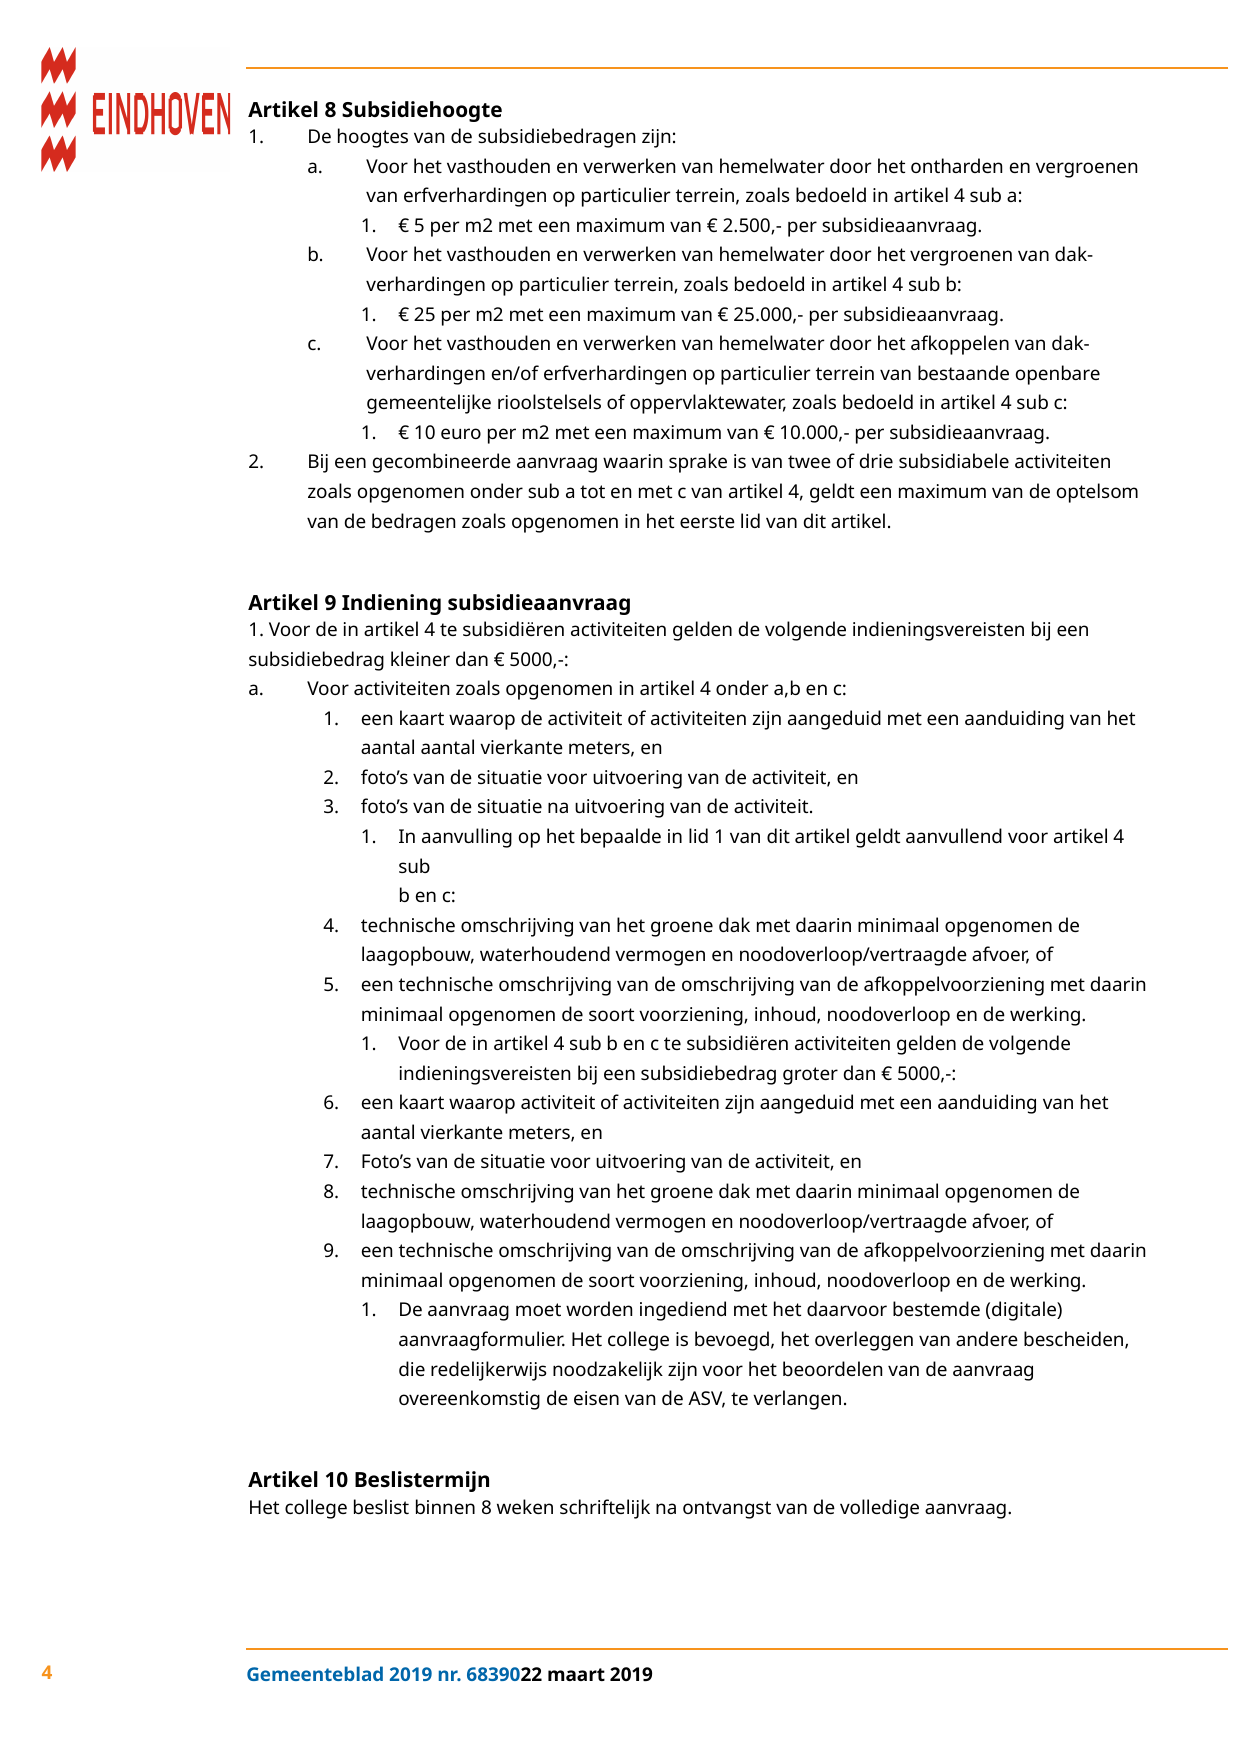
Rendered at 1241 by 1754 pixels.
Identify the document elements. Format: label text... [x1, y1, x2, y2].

list een technische omschrijving van de omschrijving van de afkoppelvoorziening met daarin minimaal opgenomen de soort voorziening, inhoud, noodoverloop en de werking. [323, 1237, 1152, 1293]
text Artikel 10 Beslistermijn [248, 1465, 1152, 1494]
list foto’s van de situatie voor uitvoering van de activiteit, en [323, 764, 1152, 790]
list Voor de in artikel 4 sub b en c te subsidiëren activiteiten gelden de volgende indieningsvereisten bij een subsidiebedrag groter dan € 5000,-: [361, 1030, 1152, 1086]
list foto’s van de situatie na uitvoering van de activiteit. [323, 794, 1152, 819]
list € 5 per m2 met een maximum van € 2.500,- per subsidieaanvraag. [361, 212, 1152, 238]
list Bij een gecombineerde aanvraag waarin sprake is van twee of drie subsidiabele activiteiten zoals opgenomen onder sub a tot en met c van artikel 4, geldt een maximum van de optelsom van de bedragen zoals opgenomen in het eerste lid van dit artikel. [248, 449, 1152, 533]
list een technische omschrijving van de omschrijving van de afkoppelvoorziening met daarin minimaal opgenomen de soort voorziening, inhoud, noodoverloop en de werking. [323, 971, 1152, 1027]
list technische omschrijving van het groene dak met daarin minimaal opgenomen de laagopbouw, waterhoudend vermogen en noodoverloop/vertraagde afvoer, of [323, 912, 1152, 967]
text Artikel 9 Indiening subsidieaanvraag [248, 588, 1152, 616]
list Voor activiteiten zoals opgenomen in artikel 4 onder a,b en c: [248, 675, 1152, 701]
list technische omschrijving van het groene dak met daarin minimaal opgenomen de laagopbouw, waterhoudend vermogen en noodoverloop/vertraagde afvoer, of [323, 1178, 1152, 1234]
list De aanvraag moet worden ingediend met het daarvoor bestemde (digitale) aanvraagformulier. Het college is bevoegd, het overleggen van andere bescheiden, die redelijkerwijs noodzakelijk zijn voor het beoordelen van de aanvraag overeenkomstig de eisen van de ASV, te verlangen. [361, 1297, 1152, 1411]
list Voor het vasthouden en verwerken van hemelwater door het vergroenen van dak-verhardingen op particulier terrein, zoals bedoeld in artikel 4 sub b: [307, 242, 1152, 297]
list € 25 per m2 met een maximum van € 25.000,- per subsidieaanvraag. [361, 301, 1152, 326]
list een kaart waarop de activiteit of activiteiten zijn aangeduid met een aanduiding van het aantal aantal vierkante meters, en [323, 705, 1152, 760]
list Voor het vasthouden en verwerken van hemelwater door het ontharden en vergroenen van erfverhardingen op particulier terrein, zoals bedoeld in artikel 4 sub a: [307, 153, 1152, 208]
list Foto’s van de situatie voor uitvoering van de activiteit, en [323, 1149, 1152, 1174]
list Voor het vasthouden en verwerken van hemelwater door het afkoppelen van dak-verhardingen en/of erfverhardingen op particulier terrein van bestaande openbare gemeentelijke rioolstelsels of oppervlaktewater, zoals bedoeld in artikel 4 sub c: [307, 330, 1152, 415]
text Het college beslist binnen 8 weken schriftelijk na ontvangst van de volledige aanvraag. [248, 1494, 1152, 1519]
list € 10 euro per m2 met een maximum van € 10.000,- per subsidieaanvraag. [361, 419, 1152, 445]
list een kaart waarop activiteit of activiteiten zijn aangeduid met een aanduiding van het aantal vierkante meters, en [323, 1089, 1152, 1145]
list In aanvulling op het bepaalde in lid 1 van dit artikel geldt aanvullend voor artikel 4 sub [361, 823, 1152, 879]
picture [41, 47, 231, 172]
list De hoogtes van de subsidiebedragen zijn: [248, 123, 1152, 149]
text 1. Voor de in artikel 4 te subsidiëren activiteiten gelden de volgende indieningsvereisten bij een subsidiebedrag kleiner dan € 5000,-: [248, 616, 1152, 672]
list b en c: [361, 882, 1152, 908]
text Artikel 8 Subsidiehoogte [248, 95, 1152, 123]
